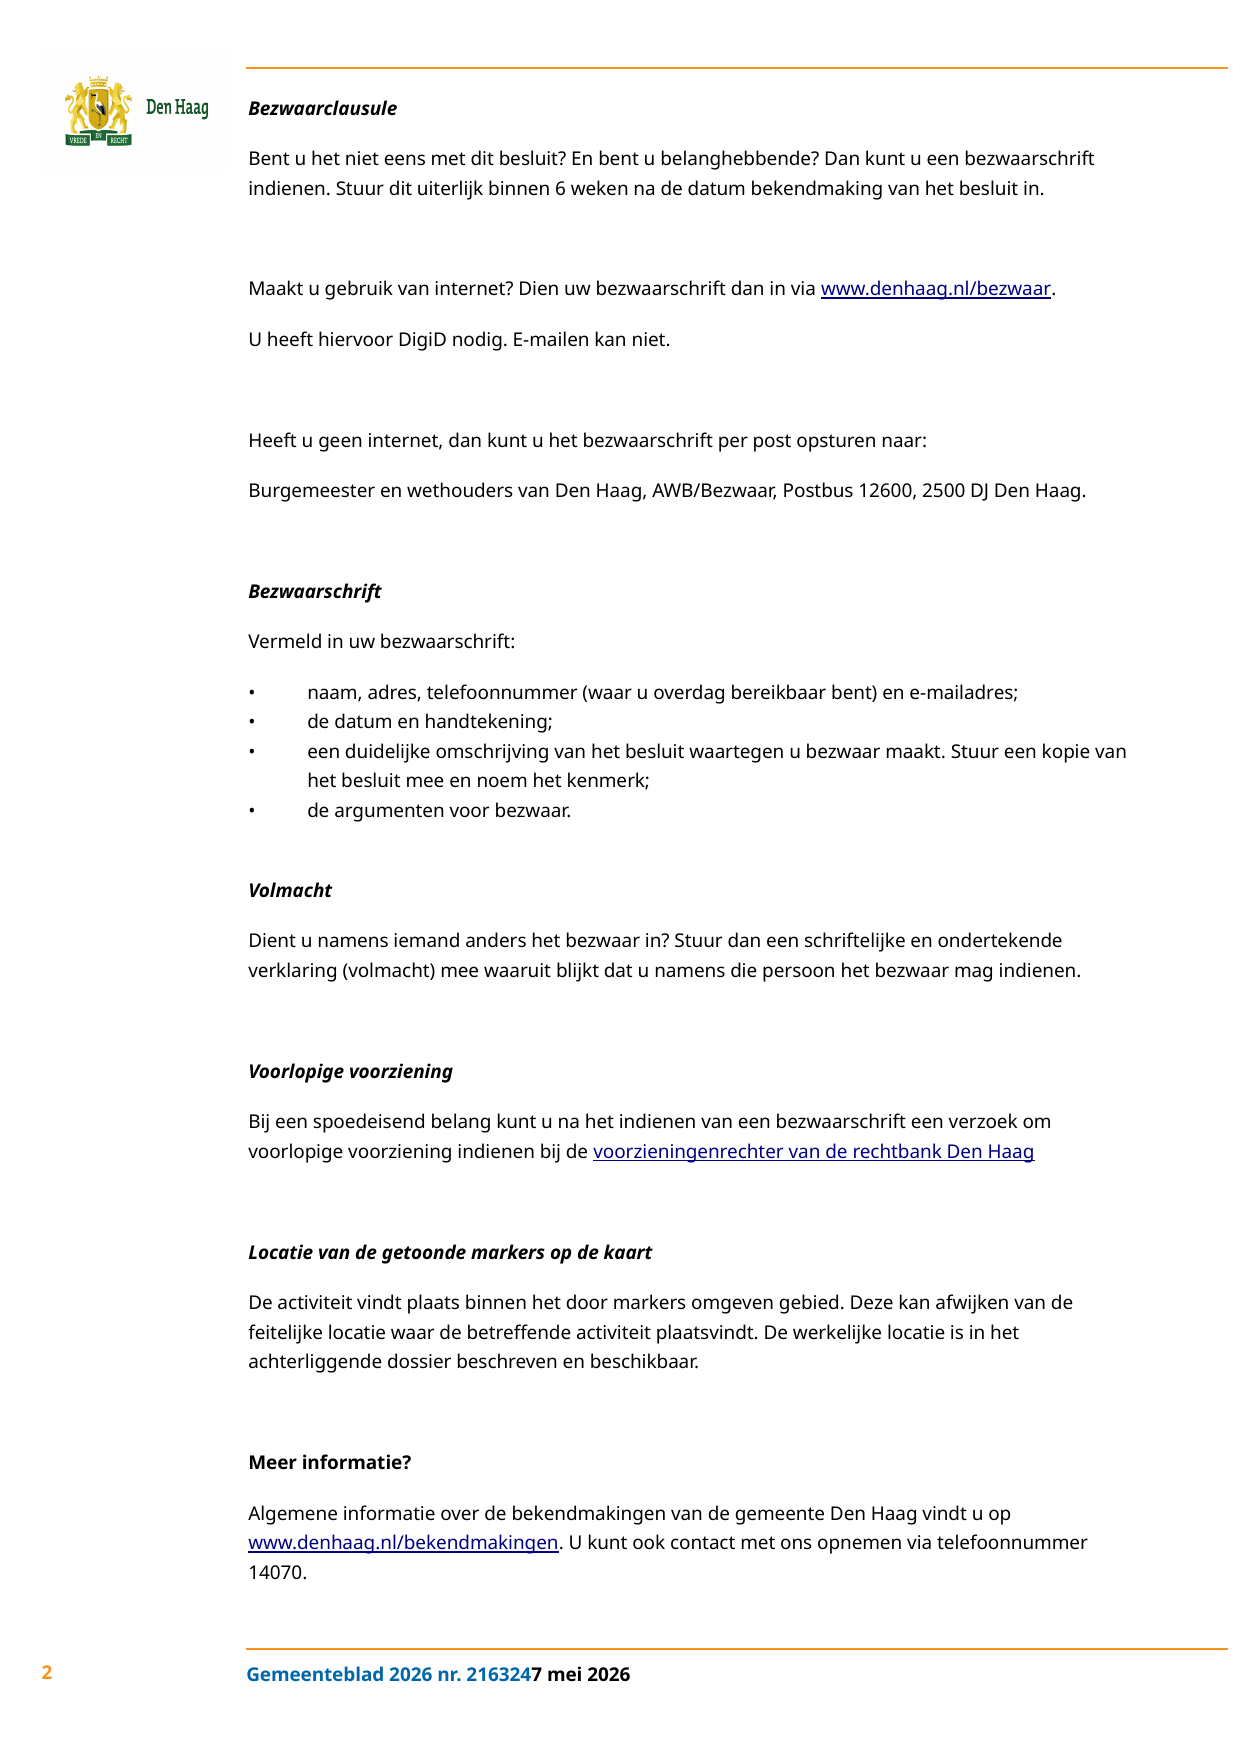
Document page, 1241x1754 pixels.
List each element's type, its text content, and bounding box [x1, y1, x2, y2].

text Meer informatie? [248, 1449, 1152, 1475]
text Vermeld in uw bezwaarschrift: [248, 628, 1152, 654]
text Dient u namens iemand anders het bezwaar in? Stuur dan een schriftelijke en ondertekende verklaring (volmacht) mee waaruit blijkt dat u namens die persoon het bezwaar mag indienen. [248, 928, 1152, 983]
picture [41, 47, 231, 172]
text Voorlopige voorziening [248, 1058, 1152, 1084]
list naam, adres, telefoonnummer (waar u overdag bereikbaar bent) en e-mailadres; [248, 679, 1152, 705]
text De activiteit vindt plaats binnen het door markers omgeven gebied. Deze kan afwijken van de feitelijke locatie waar de betreffende activiteit plaatsvindt. De werkelijke locatie is in het achterliggende dossier beschreven en beschikbaar. [248, 1289, 1152, 1374]
list de datum en handtekening; [248, 708, 1152, 734]
text Algemene informatie over de bekendmakingen van de gemeente Den Haag vindt u op www.denhaag.nl/bekendmakingen. U kunt ook contact met ons opnemen via telefoonnummer 14070. [248, 1500, 1152, 1585]
list de argumenten voor bezwaar. [248, 797, 1152, 823]
text Burgemeester en wethouders van Den Haag, AWB/Bezwaar, Postbus 12600, 2500 DJ Den Haag. [248, 477, 1152, 503]
text Bij een spoedeisend belang kunt u na het indienen van een bezwaarschrift een verzoek om voorlopige voorziening indienen bij de voorzieningenrechter van de rechtbank Den Haag [248, 1108, 1152, 1164]
text Heeft u geen internet, dan kunt u het bezwaarschrift per post opsturen naar: [248, 427, 1152, 453]
text U heeft hiervoor DigiD nodig. E-mailen kan niet. [248, 326, 1152, 352]
text Maakt u gebruik van internet? Dien uw bezwaarschrift dan in via www.denhaag.nl/bezwaar. [248, 276, 1152, 301]
list een duidelijke omschrijving van het besluit waartegen u bezwaar maakt. Stuur een kopie van het besluit mee en noem het kenmerk; [248, 738, 1152, 793]
text Volmacht [248, 877, 1152, 903]
text Bent u het niet eens met dit besluit? En bent u belanghebbende? Dan kunt u een bezwaarschrift indienen. Stuur dit uiterlijk binnen 6 weken na de datum bekendmaking van het besluit in. [248, 145, 1152, 201]
text Bezwaarschrift [248, 578, 1152, 604]
text Locatie van de getoonde markers op de kaart [248, 1239, 1152, 1265]
text Bezwaarclausule [248, 95, 1152, 121]
